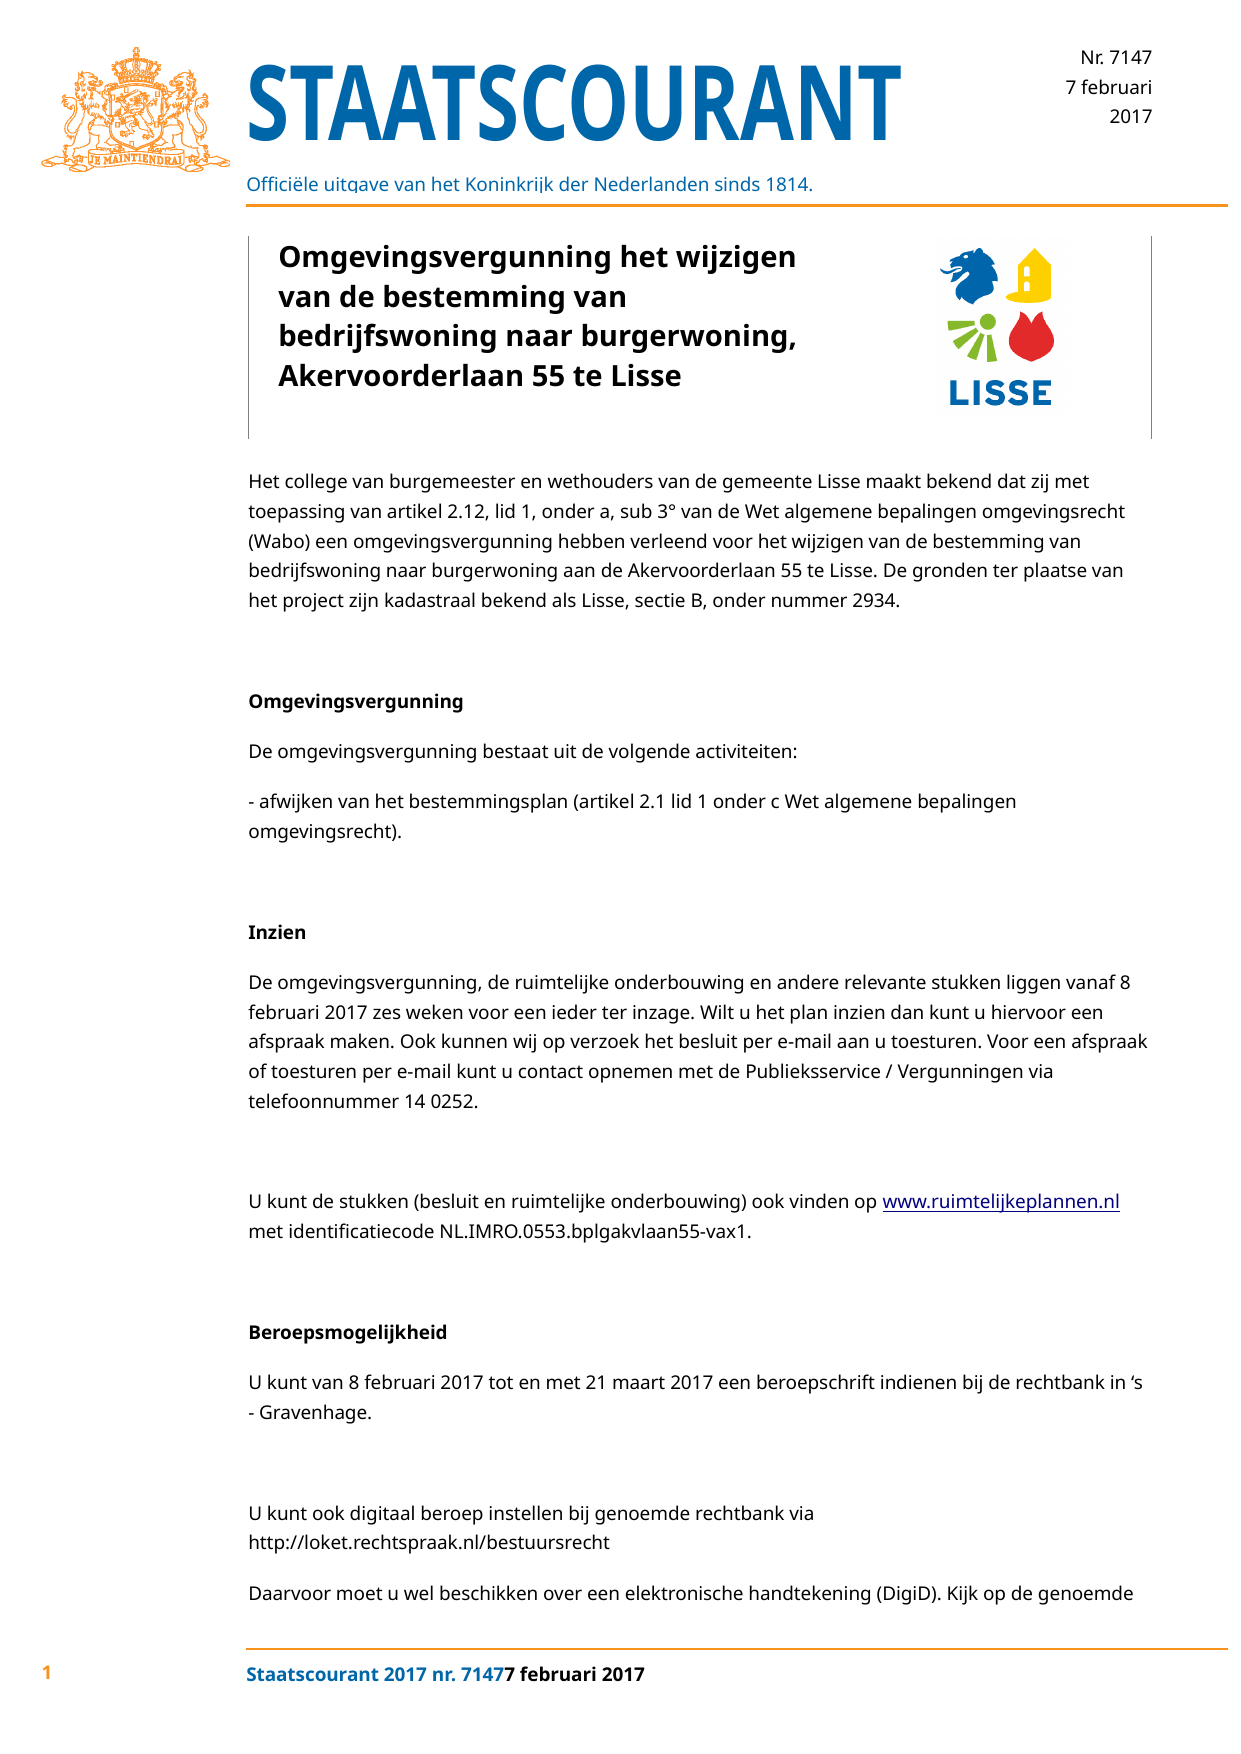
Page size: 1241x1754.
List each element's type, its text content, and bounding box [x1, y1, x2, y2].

text Omgevingsvergunning [248, 688, 1152, 713]
text De omgevingsvergunning, de ruimtelijke onderbouwing en andere relevante stukken liggen vanaf 8 februari 2017 zes weken voor een ieder ter inzage. Wilt u het plan inzien dan kunt u hiervoor een afspraak maken. Ook kunnen wij op verzoek het besluit per e-mail aan u toesturen. Voor een afspraak of toesturen per e-mail kunt u contact opnemen met de Publieksservice / Vergunningen via telefoonnummer 14 0252. [248, 969, 1152, 1113]
text Beroepsmogelijkheid [248, 1319, 1152, 1345]
text Inzien [248, 919, 1152, 945]
text U kunt ook digitaal beroep instellen bij genoemde rechtbank via http://loket.rechtspraak.nl/bestuursrecht [248, 1500, 1152, 1555]
table_header Omgevingsvergunning het wijzigen van de bestemming van bedrijfswoning naar burgerwoning, Akervoorderlaan 55 te Lisse [249, 236, 850, 439]
text De omgevingsvergunning bestaat uit de volgende activiteiten: [248, 738, 1152, 764]
text U kunt de stukken (besluit en ruimtelijke onderbouwing) ook vinden op www.ruimtelijkeplannen.nl met identificatiecode NL.IMRO.0553.bplgakvlaan55-vax1. [248, 1189, 1152, 1244]
table_header [850, 414, 1151, 439]
text Daarvoor moet u wel beschikken over een elektronische handtekening (DigiD). Kijk op de genoemde [248, 1580, 1152, 1606]
table_header [850, 236, 932, 413]
text - afwijken van het bestemmingsplan (artikel 2.1 lid 1 onder c Wet algemene bepalingen omgevingsrecht). [248, 789, 1152, 844]
table_header [1069, 236, 1151, 413]
text Het college van burgemeester en wethouders van de gemeente Lisse maakt bekend dat zij met toepassing van artikel 2.12, lid 1, onder a, sub 3° van de Wet algemene bepalingen omgevingsrecht (Wabo) een omgevingsvergunning hebben verleend voor het wijzigen van de bestemming van bedrijfswoning naar burgerwoning aan de Akervoorderlaan 55 te Lisse. De gronden ter plaatse van het project zijn kadastraal bekend als Lisse, sectie B, onder nummer 2934. [248, 469, 1152, 613]
text U kunt van 8 februari 2017 tot en met 21 maart 2017 een beroepschrift indienen bij de rechtbank in ‘s - Gravenhage. [248, 1369, 1152, 1425]
picture [41, 47, 231, 172]
picture [932, 236, 1069, 414]
